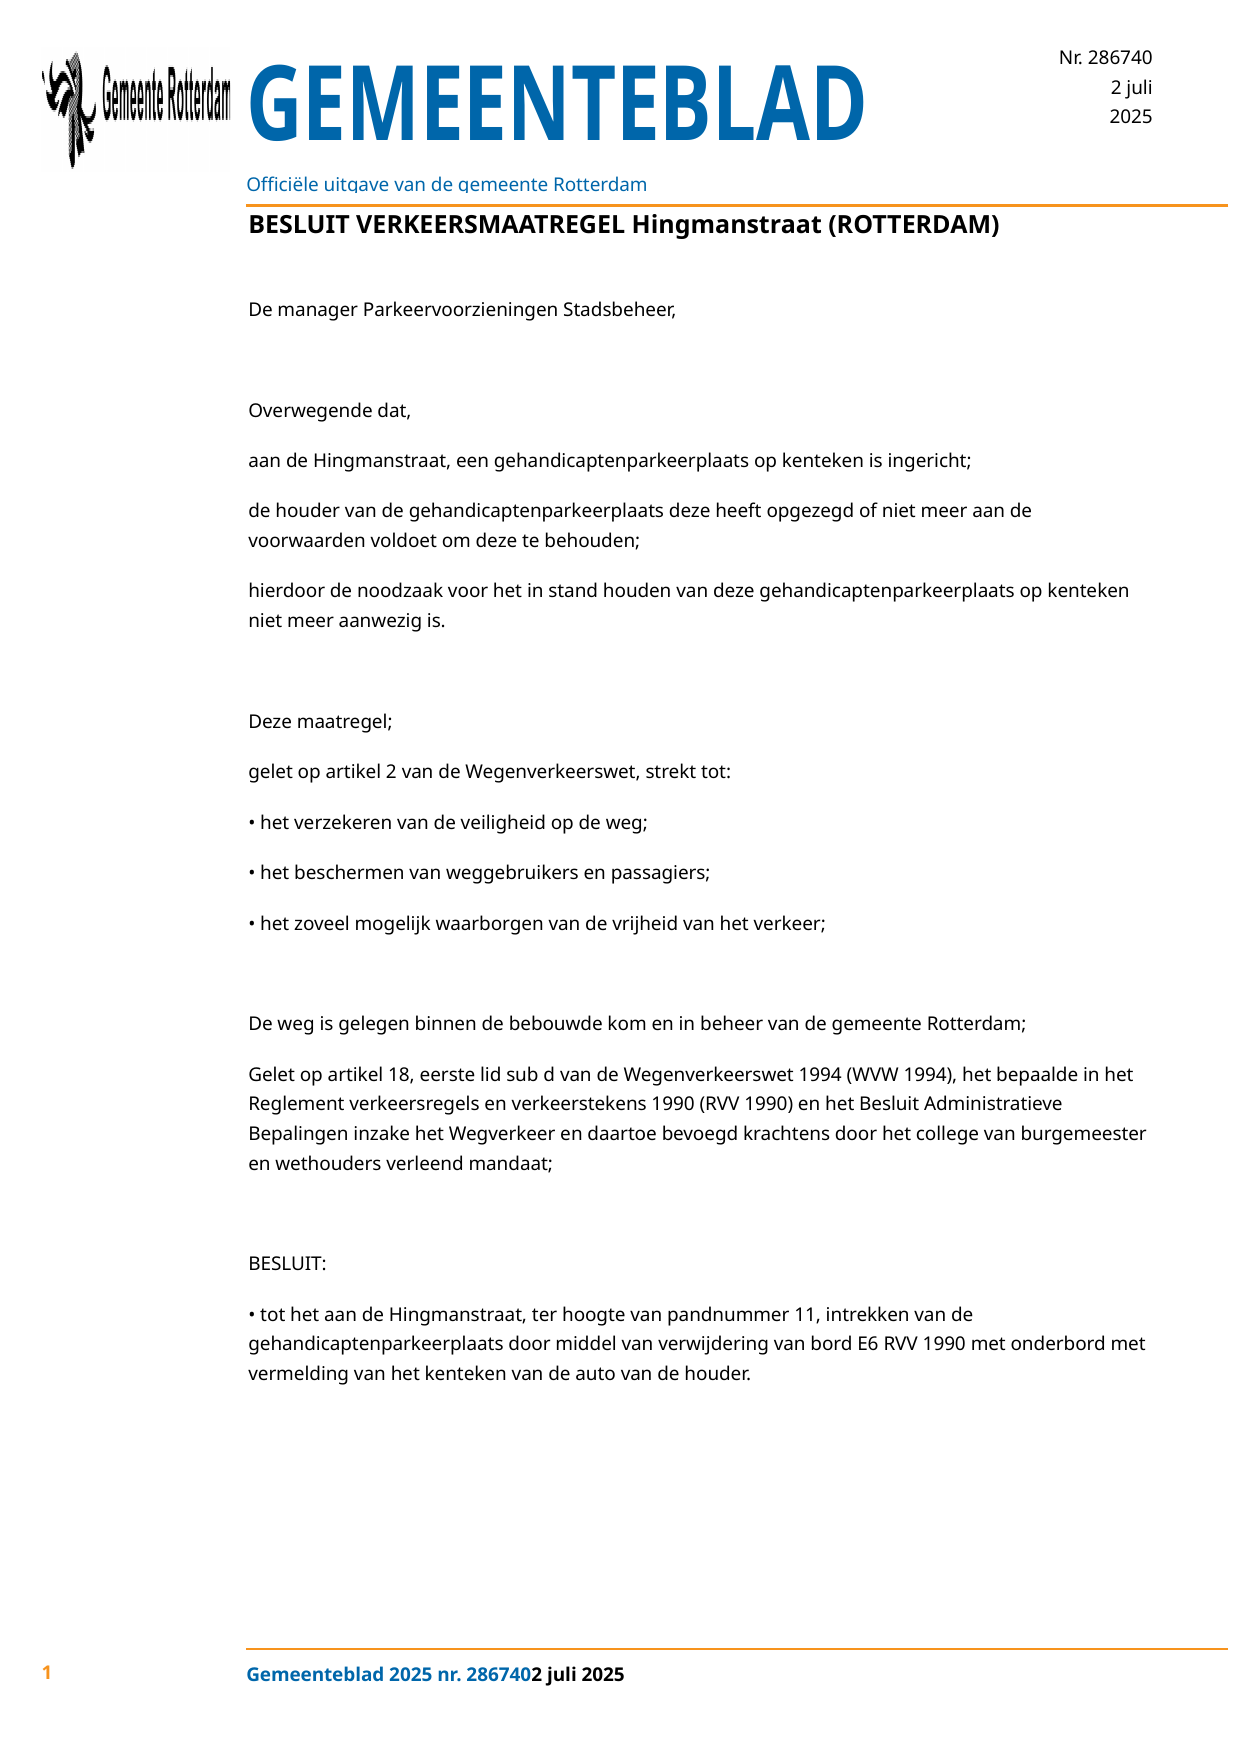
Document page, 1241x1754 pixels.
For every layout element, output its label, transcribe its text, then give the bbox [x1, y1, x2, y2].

text • het zoveel mogelijk waarborgen van de vrijheid van het verkeer; [248, 910, 1152, 936]
text De weg is gelegen binnen de bebouwde kom en in beheer van de gemeente Rotterdam; [248, 1011, 1152, 1036]
text hierdoor de noodzaak voor het in stand houden van deze gehandicaptenparkeerplaats op kenteken niet meer aanwezig is. [248, 578, 1152, 633]
text gelet op artikel 2 van de Wegenverkeerswet, strekt tot: [248, 758, 1152, 784]
text • het verzekeren van de veiligheid op de weg; [248, 809, 1152, 835]
text • het beschermen van weggebruikers en passagiers; [248, 859, 1152, 885]
text BESLUIT: [248, 1251, 1152, 1276]
text • tot het aan de Hingmanstraat, ter hoogte van pandnummer 11, intrekken van de gehandicaptenparkeerplaats door middel van verwijdering van bord E6 RVV 1990 met onderbord met vermelding van het kenteken van de auto van de houder. [248, 1301, 1152, 1386]
text BESLUIT VERKEERSMAATREGEL Hingmanstraat (ROTTERDAM) [248, 207, 1152, 241]
picture [41, 47, 231, 172]
text aan de Hingmanstraat, een gehandicaptenparkeerplaats op kenteken is ingericht; [248, 447, 1152, 473]
text De manager Parkeervoorzieningen Stadsbeheer, [248, 296, 1152, 322]
text Overwegende dat, [248, 397, 1152, 423]
text Deze maatregel; [248, 708, 1152, 734]
text Gelet op artikel 18, eerste lid sub d van de Wegenverkeerswet 1994 (WVW 1994), het bepaalde in het Reglement verkeersregels en verkeerstekens 1990 (RVV 1990) en het Besluit Administratieve Bepalingen inzake het Wegverkeer en daartoe bevoegd krachtens door het college van burgemeester en wethouders verleend mandaat; [248, 1061, 1152, 1176]
text de houder van de gehandicaptenparkeerplaats deze heeft opgezegd of niet meer aan de voorwaarden voldoet om deze te behouden; [248, 498, 1152, 553]
